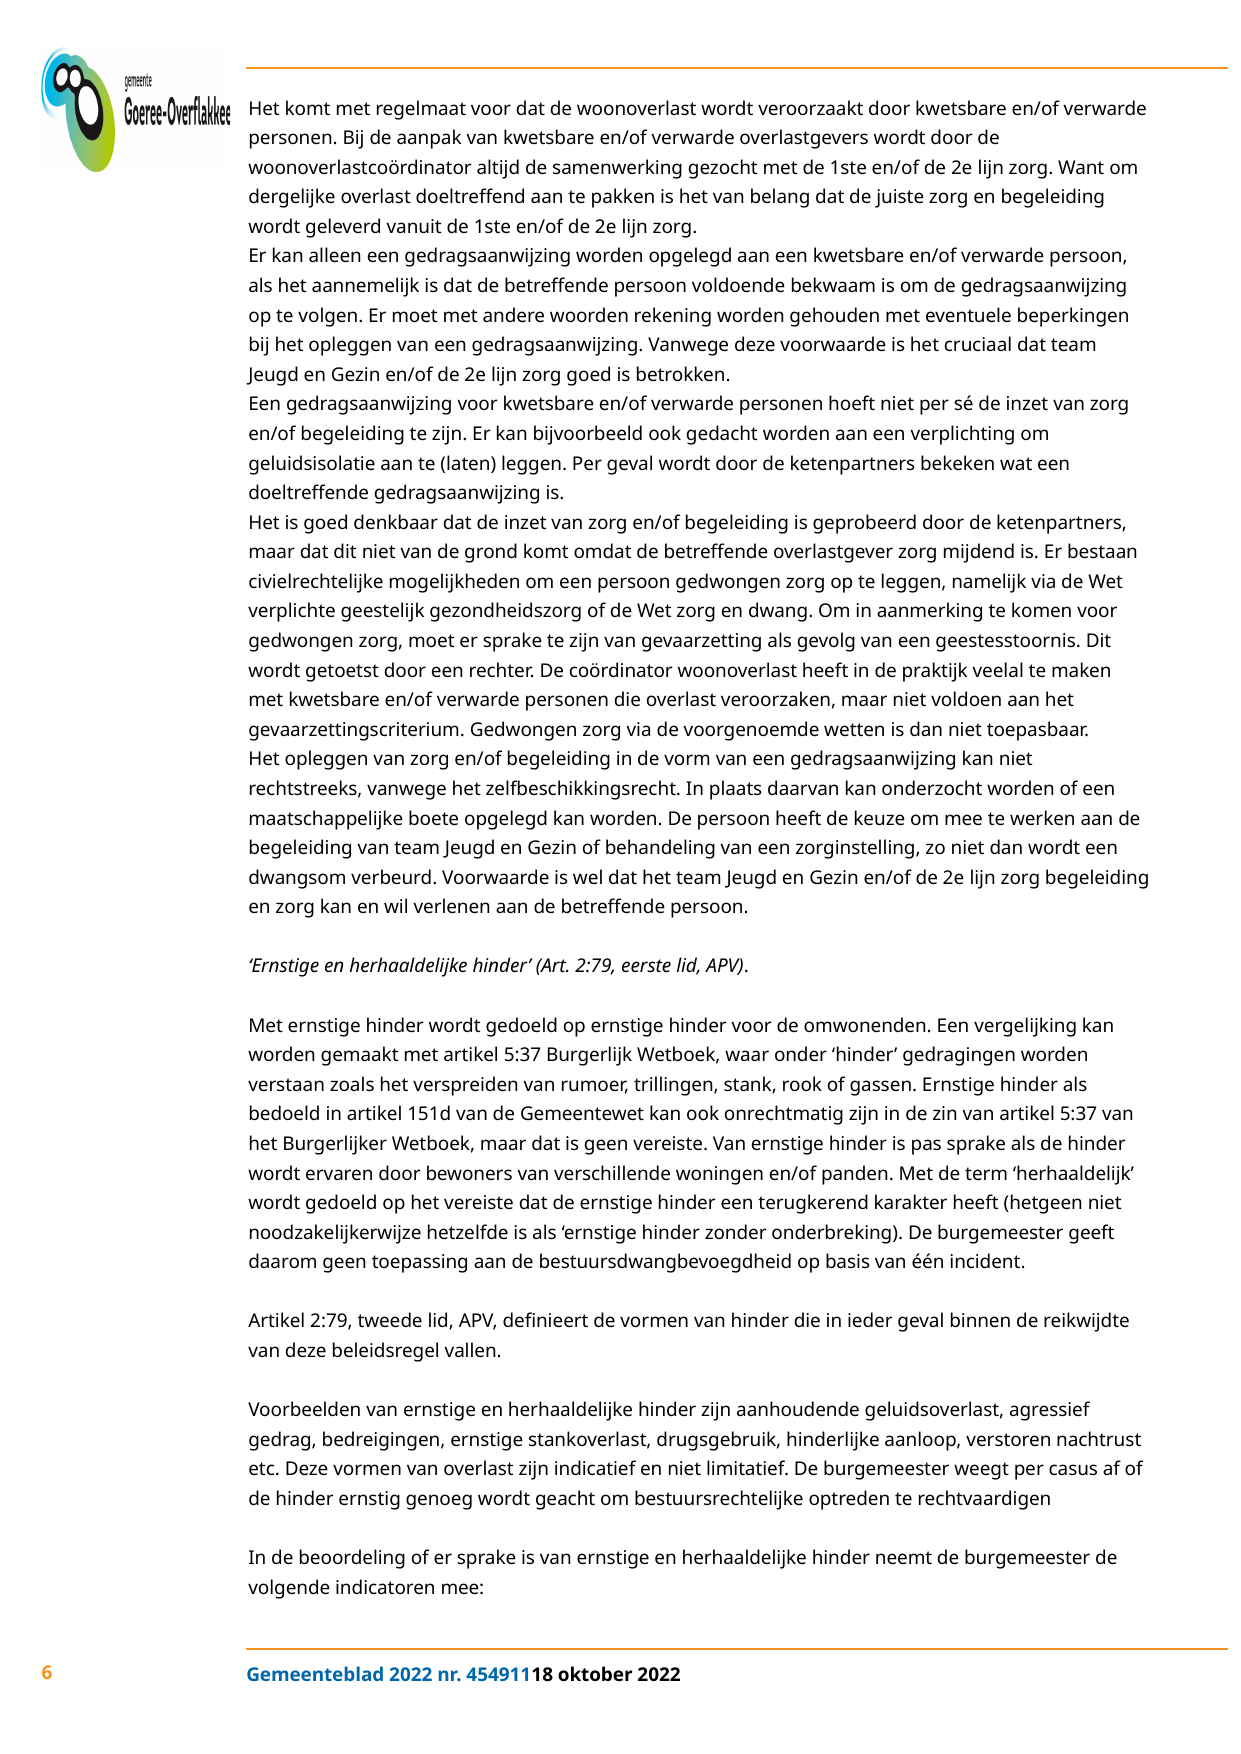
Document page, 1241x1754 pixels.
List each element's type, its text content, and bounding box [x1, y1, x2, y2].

text Het is goed denkbaar dat de inzet van zorg en/of begeleiding is geprobeerd door de ketenpartners, maar dat dit niet van de grond komt omdat de betreffende overlastgever zorg mijdend is. Er bestaan civielrechtelijke mogelijkheden om een persoon gedwongen zorg op te leggen, namelijk via de Wet verplichte geestelijk gezondheidszorg of de Wet zorg en dwang. Om in aanmerking te komen voor gedwongen zorg, moet er sprake te zijn van gevaarzetting als gevolg van een geestesstoornis. Dit wordt getoetst door een rechter. De coördinator woonoverlast heeft in de praktijk veelal te maken met kwetsbare en/of verwarde personen die overlast veroorzaken, maar niet voldoen aan het gevaarzettingscriterium. Gedwongen zorg via de voorgenoemde wetten is dan niet toepasbaar. [248, 509, 1152, 742]
text Voorbeelden van ernstige en herhaaldelijke hinder zijn aanhoudende geluidsoverlast, agressief gedrag, bedreigingen, ernstige stankoverlast, drugsgebruik, hinderlijke aanloop, verstoren nachtrust etc. Deze vormen van overlast zijn indicatief en niet limitatief. De burgemeester weegt per casus af of de hinder ernstig genoeg wordt geacht om bestuursrechtelijke optreden te rechtvaardigen [248, 1396, 1152, 1511]
text Het opleggen van zorg en/of begeleiding in de vorm van een gedragsaanwijzing kan niet rechtstreeks, vanwege het zelfbeschikkingsrecht. In plaats daarvan kan onderzocht worden of een maatschappelijke boete opgelegd kan worden. De persoon heeft de keuze om mee te werken aan de begeleiding van team Jeugd en Gezin of behandeling van een zorginstelling, zo niet dan wordt een dwangsom verbeurd. Voorwaarde is wel dat het team Jeugd en Gezin en/of de 2e lijn zorg begeleiding en zorg kan en wil verlenen aan de betreffende persoon. [248, 746, 1152, 919]
text ‘Ernstige en herhaaldelijke hinder’ (Art. 2:79, eerste lid, APV). [248, 953, 1152, 978]
text Er kan alleen een gedragsaanwijzing worden opgelegd aan een kwetsbare en/of verwarde persoon, als het aannemelijk is dat de betreffende persoon voldoende bekwaam is om de gedragsaanwijzing op te volgen. Er moet met andere woorden rekening worden gehouden met eventuele beperkingen bij het opleggen van een gedragsaanwijzing. Vanwege deze voorwaarde is het cruciaal dat team Jeugd en Gezin en/of de 2e lijn zorg goed is betrokken. [248, 243, 1152, 387]
text Met ernstige hinder wordt gedoeld op ernstige hinder voor de omwonenden. Een vergelijking kan worden gemaakt met artikel 5:37 Burgerlijk Wetboek, waar onder ‘hinder’ gedragingen worden verstaan zoals het verspreiden van rumoer, trillingen, stank, rook of gassen. Ernstige hinder als bedoeld in artikel 151d van de Gemeentewet kan ook onrechtmatig zijn in de zin van artikel 5:37 van het Burgerlijker Wetboek, maar dat is geen vereiste. Van ernstige hinder is pas sprake als de hinder wordt ervaren door bewoners van verschillende woningen en/of panden. Met de term ‘herhaaldelijk’ wordt gedoeld op het vereiste dat de ernstige hinder een terugkerend karakter heeft (hetgeen niet noodzakelijkerwijze hetzelfde is als ‘ernstige hinder zonder onderbreking). De burgemeester geeft daarom geen toepassing aan de bestuursdwangbevoegdheid op basis van één incident. [248, 1012, 1152, 1274]
picture [41, 47, 231, 172]
text Het komt met regelmaat voor dat de woonoverlast wordt veroorzaakt door kwetsbare en/of verwarde personen. Bij de aanpak van kwetsbare en/of verwarde overlastgevers wordt door de woonoverlastcoördinator altijd de samenwerking gezocht met de 1ste en/of de 2e lijn zorg. Want om dergelijke overlast doeltreffend aan te pakken is het van belang dat de juiste zorg en begeleiding wordt geleverd vanuit de 1ste en/of de 2e lijn zorg. [248, 95, 1152, 239]
text In de beoordeling of er sprake is van ernstige en herhaaldelijke hinder neemt de burgemeester de volgende indicatoren mee: [248, 1544, 1152, 1600]
text Artikel 2:79, tweede lid, APV, definieert de vormen van hinder die in ieder geval binnen de reikwijdte van deze beleidsregel vallen. [248, 1308, 1152, 1363]
text Een gedragsaanwijzing voor kwetsbare en/of verwarde personen hoeft niet per sé de inzet van zorg en/of begeleiding te zijn. Er kan bijvoorbeeld ook gedacht worden aan een verplichting om geluidsisolatie aan te (laten) leggen. Per geval wordt door de ketenpartners bekeken wat een doeltreffende gedragsaanwijzing is. [248, 391, 1152, 505]
